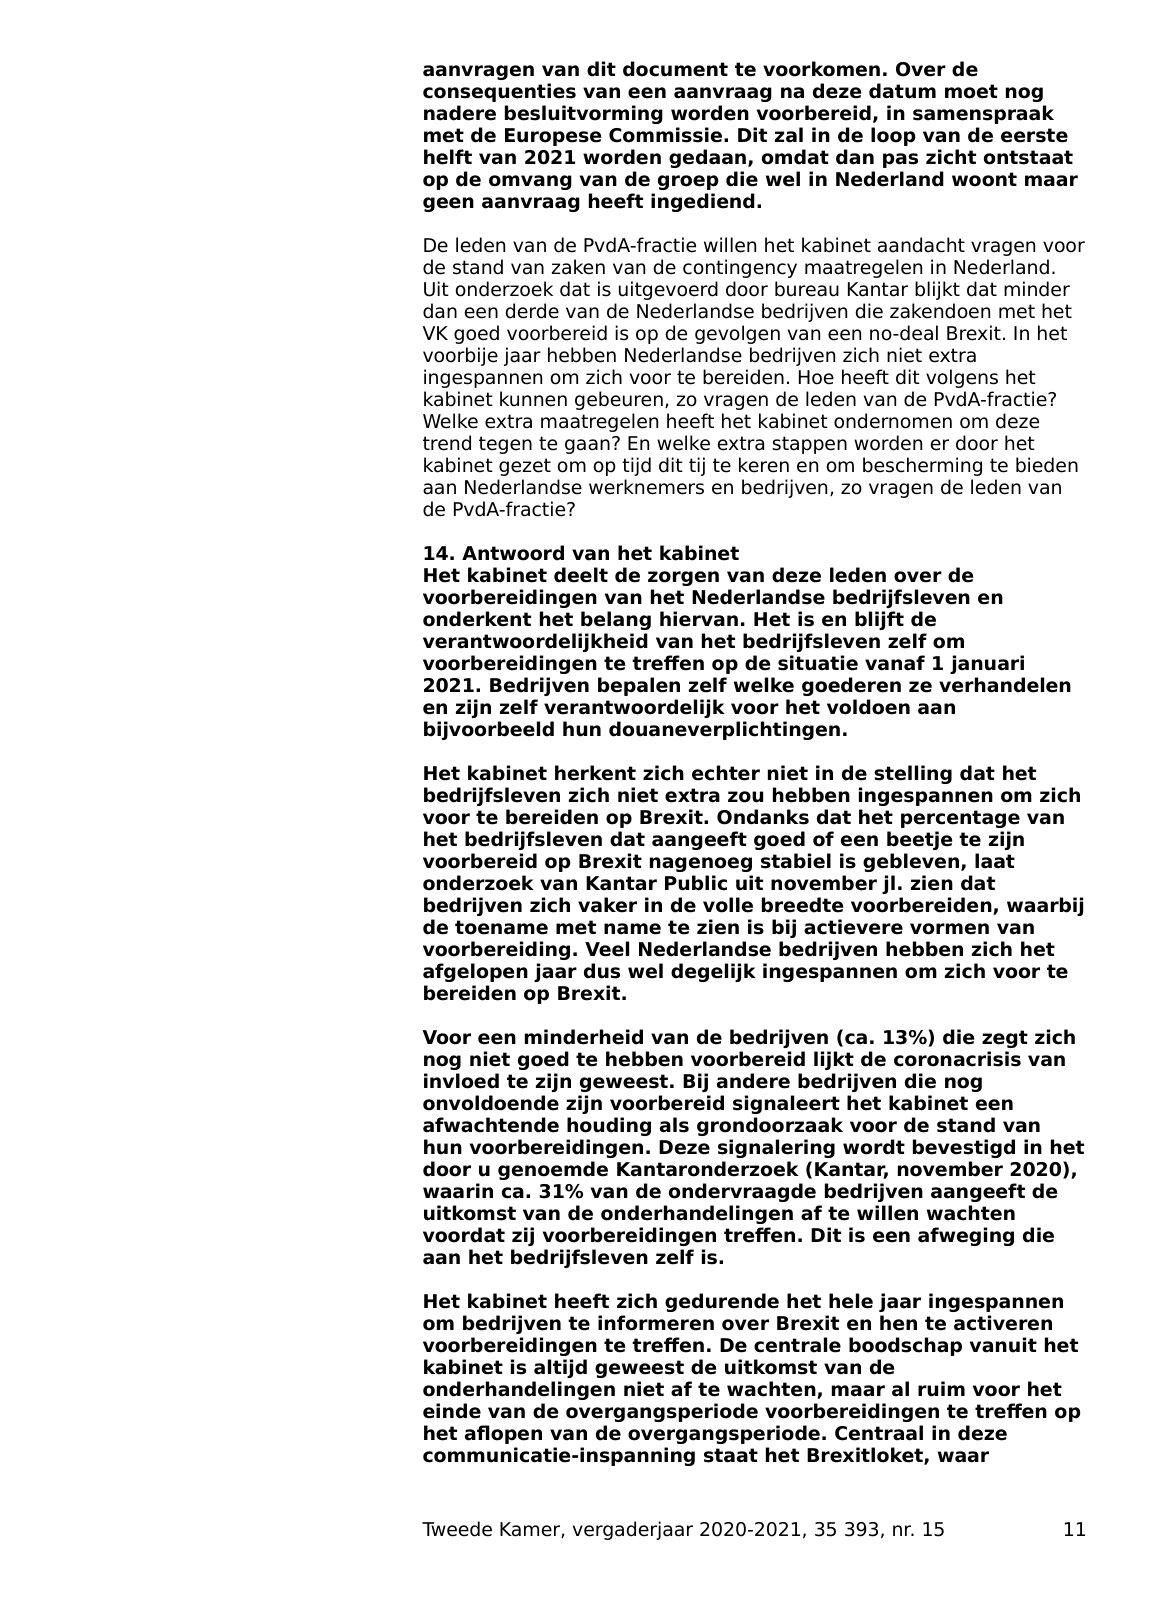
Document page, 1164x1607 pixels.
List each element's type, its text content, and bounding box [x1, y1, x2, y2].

text Het kabinet deelt de zorgen van deze leden over de voorbereidingen van het Nederlandse bedrijfsleven en onderkent het belang hiervan. Het is en blijft de verantwoordelijkheid van het bedrijfsleven zelf om voorbereidingen te treffen op de situatie vanaf 1 januari 2021. Bedrijven bepalen zelf welke goederen ze verhandelen en zijn zelf verantwoordelijk voor het voldoen aan bijvoorbeeld hun douaneverplichtingen. [422, 565, 1087, 741]
text Het kabinet herkent zich echter niet in de stelling dat het bedrijfsleven zich niet extra zou hebben ingespannen om zich voor te bereiden op Brexit. Ondanks dat het percentage van het bedrijfsleven dat aangeeft goed of een beetje te zijn voorbereid op Brexit nagenoeg stabiel is gebleven, laat onderzoek van Kantar Public uit november jl. zien dat bedrijven zich vaker in de volle breedte voorbereiden, waarbij de toename met name te zien is bij actievere vormen van voorbereiding. Veel Nederlandse bedrijven hebben zich het afgelopen jaar dus wel degelijk ingespannen om zich voor te bereiden op Brexit. [422, 763, 1087, 1005]
text Het kabinet heeft zich gedurende het hele jaar ingespannen om bedrijven te informeren over Brexit en hen te activeren voorbereidingen te treffen. De centrale boodschap vanuit het kabinet is altijd geweest de uitkomst van de onderhandelingen niet af te wachten, maar al ruim voor het einde van de overgangsperiode voorbereidingen te treffen op het aflopen van de overgangsperiode. Centraal in deze communicatie-inspanning staat het Brexitloket, waar [422, 1291, 1087, 1467]
text aanvragen van dit document te voorkomen. Over de consequenties van een aanvraag na deze datum moet nog nadere besluitvorming worden voorbereid, in samenspraak met de Europese Commissie. Dit zal in de loop van de eerste helft van 2021 worden gedaan, omdat dan pas zicht ontstaat op de omvang van de groep die wel in Nederland woont maar geen aanvraag heeft ingediend. [422, 59, 1087, 213]
text De leden van de PvdA-fractie willen het kabinet aandacht vragen voor de stand van zaken van de contingency maatregelen in Nederland. Uit onderzoek dat is uitgevoerd door bureau Kantar blijkt dat minder dan een derde van de Nederlandse bedrijven die zakendoen met het VK goed voorbereid is op de gevolgen van een no-deal Brexit. In het voorbije jaar hebben Nederlandse bedrijven zich niet extra ingespannen om zich voor te bereiden. Hoe heeft dit volgens het kabinet kunnen gebeuren, zo vragen de leden van de PvdA-fractie? Welke extra maatregelen heeft het kabinet ondernomen om deze trend tegen te gaan? En welke extra stappen worden er door het kabinet gezet om op tijd dit tij te keren en om bescherming te bieden aan Nederlandse werknemers en bedrijven, zo vragen de leden van de PvdA-fractie? [422, 235, 1087, 521]
text Voor een minderheid van de bedrijven (ca. 13%) die zegt zich nog niet goed te hebben voorbereid lijkt de coronacrisis van invloed te zijn geweest. Bij andere bedrijven die nog onvoldoende zijn voorbereid signaleert het kabinet een afwachtende houding als grondoorzaak voor de stand van hun voorbereidingen. Deze signalering wordt bevestigd in het door u genoemde Kantaronderzoek (Kantar, november 2020), waarin ca. 31% van de ondervraagde bedrijven aangeeft de uitkomst van de onderhandelingen af te willen wachten voordat zij voorbereidingen treffen. Dit is een afweging die aan het bedrijfsleven zelf is. [422, 1027, 1087, 1269]
text 14. Antwoord van het kabinet [422, 543, 1087, 565]
